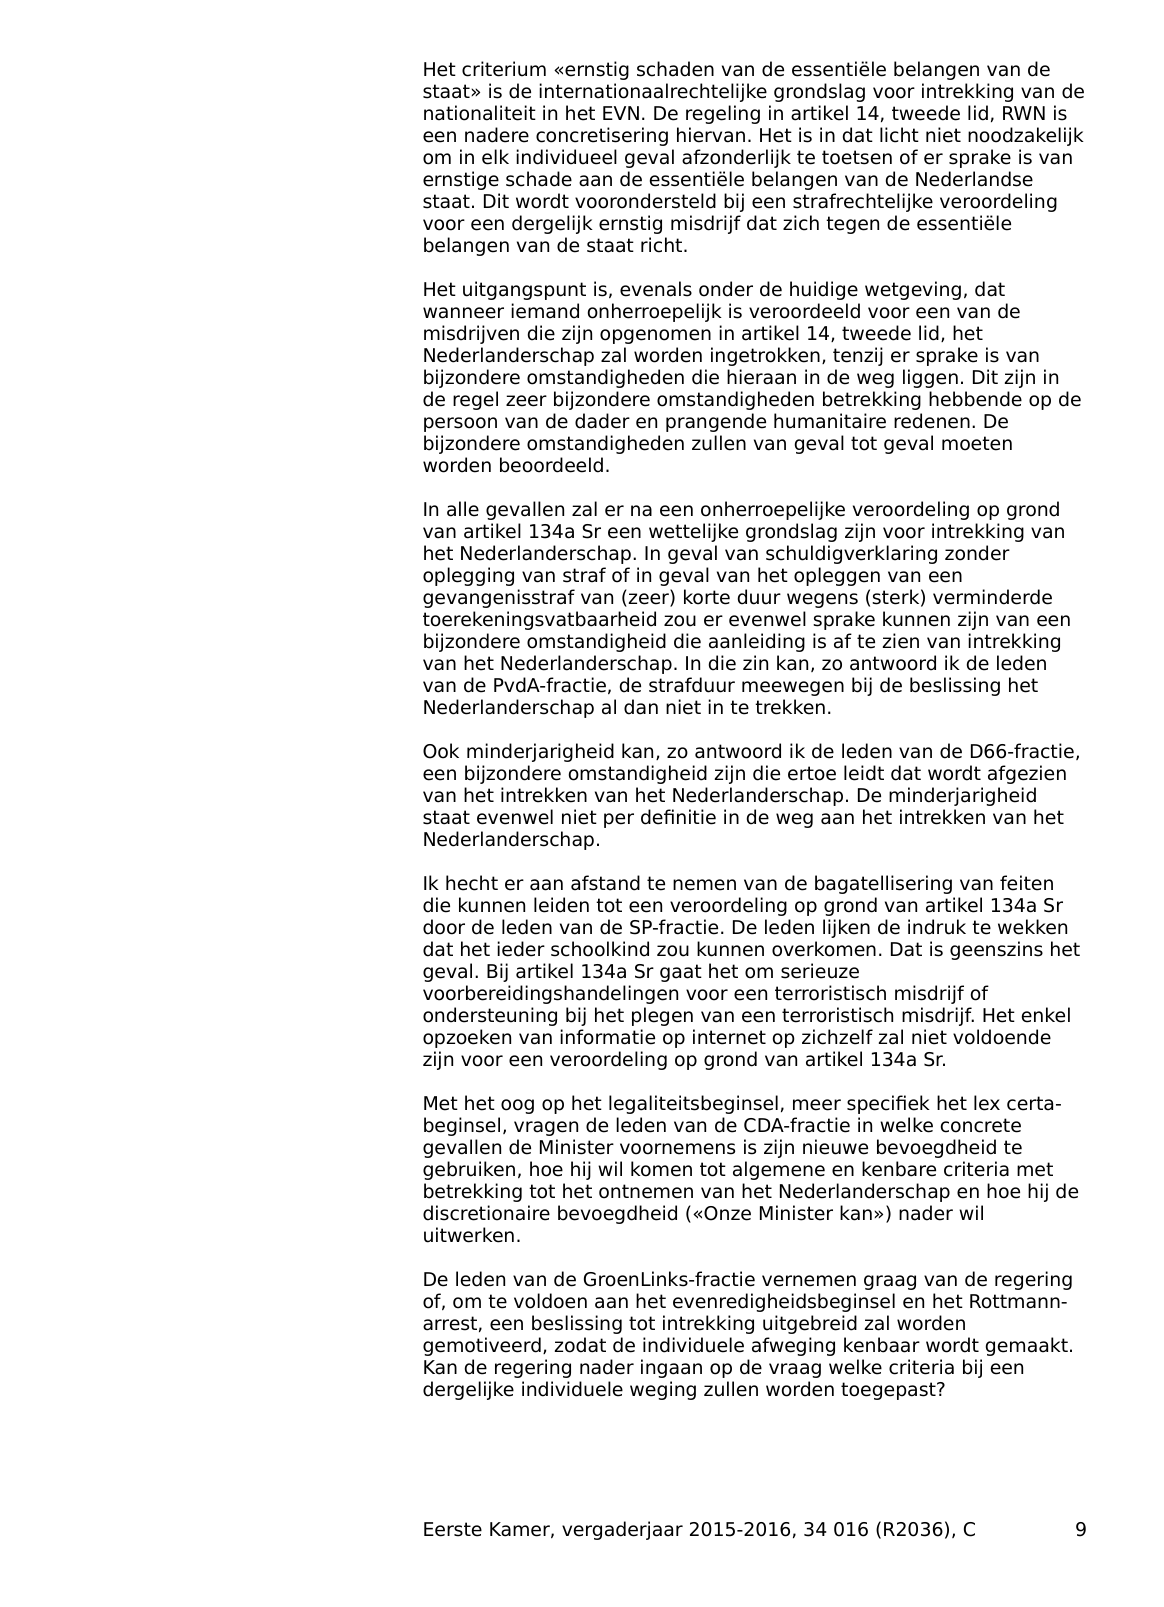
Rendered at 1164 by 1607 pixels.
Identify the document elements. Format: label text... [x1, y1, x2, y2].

text Met het oog op het legaliteitsbeginsel, meer specifiek het lex certa- beginsel, vragen de leden van de CDA-fractie in welke concrete gevallen de Minister voornemens is zijn nieuwe bevoegdheid te gebruiken, hoe hij wil komen tot algemene en kenbare criteria met betrekking tot het ontnemen van het Nederlanderschap en hoe hij de discretionaire bevoegdheid («Onze Minister kan») nader wil uitwerken. [422, 1093, 1087, 1247]
text Ook minderjarigheid kan, zo antwoord ik de leden van de D66-fractie, een bijzondere omstandigheid zijn die ertoe leidt dat wordt afgezien van het intrekken van het Nederlanderschap. De minderjarigheid staat evenwel niet per definitie in de weg aan het intrekken van het Nederlanderschap. [422, 741, 1087, 851]
text In alle gevallen zal er na een onherroepelijke veroordeling op grond van artikel 134a Sr een wettelijke grondslag zijn voor intrekking van het Nederlanderschap. In geval van schuldigverklaring zonder oplegging van straf of in geval van het opleggen van een gevangenisstraf van (zeer) korte duur wegens (sterk) verminderde toerekeningsvatbaarheid zou er evenwel sprake kunnen zijn van een bijzondere omstandigheid die aanleiding is af te zien van intrekking van het Nederlanderschap. In die zin kan, zo antwoord ik de leden van de PvdA-fractie, de strafduur meewegen bij de beslissing het Nederlanderschap al dan niet in te trekken. [422, 499, 1087, 719]
text Het criterium «ernstig schaden van de essentiële belangen van de staat» is de internationaalrechtelijke grondslag voor intrekking van de nationaliteit in het EVN. De regeling in artikel 14, tweede lid, RWN is een nadere concretisering hiervan. Het is in dat licht niet noodzakelijk om in elk individueel geval afzonderlijk te toetsen of er sprake is van ernstige schade aan de essentiële belangen van de Nederlandse staat. Dit wordt voorondersteld bij een strafrechtelijke veroordeling voor een dergelijk ernstig misdrijf dat zich tegen de essentiële belangen van de staat richt. [422, 59, 1087, 257]
text Het uitgangspunt is, evenals onder de huidige wetgeving, dat wanneer iemand onherroepelijk is veroordeeld voor een van de misdrijven die zijn opgenomen in artikel 14, tweede lid, het Nederlanderschap zal worden ingetrokken, tenzij er sprake is van bijzondere omstandigheden die hieraan in de weg liggen. Dit zijn in de regel zeer bijzondere omstandigheden betrekking hebbende op de persoon van de dader en prangende humanitaire redenen. De bijzondere omstandigheden zullen van geval tot geval moeten worden beoordeeld. [422, 279, 1087, 477]
text De leden van de GroenLinks-fractie vernemen graag van de regering of, om te voldoen aan het evenredigheidsbeginsel en het Rottmann-arrest, een beslissing tot intrekking uitgebreid zal worden gemotiveerd, zodat de individuele afweging kenbaar wordt gemaakt. Kan de regering nader ingaan op de vraag welke criteria bij een dergelijke individuele weging zullen worden toegepast? [422, 1269, 1087, 1401]
text Ik hecht er aan afstand te nemen van de bagatellisering van feiten die kunnen leiden tot een veroordeling op grond van artikel 134a Sr door de leden van de SP-fractie. De leden lijken de indruk te wekken dat het ieder schoolkind zou kunnen overkomen. Dat is geenszins het geval. Bij artikel 134a Sr gaat het om serieuze voorbereidingshandelingen voor een terroristisch misdrijf of ondersteuning bij het plegen van een terroristisch misdrijf. Het enkel opzoeken van informatie op internet op zichzelf zal niet voldoende zijn voor een veroordeling op grond van artikel 134a Sr. [422, 873, 1087, 1071]
